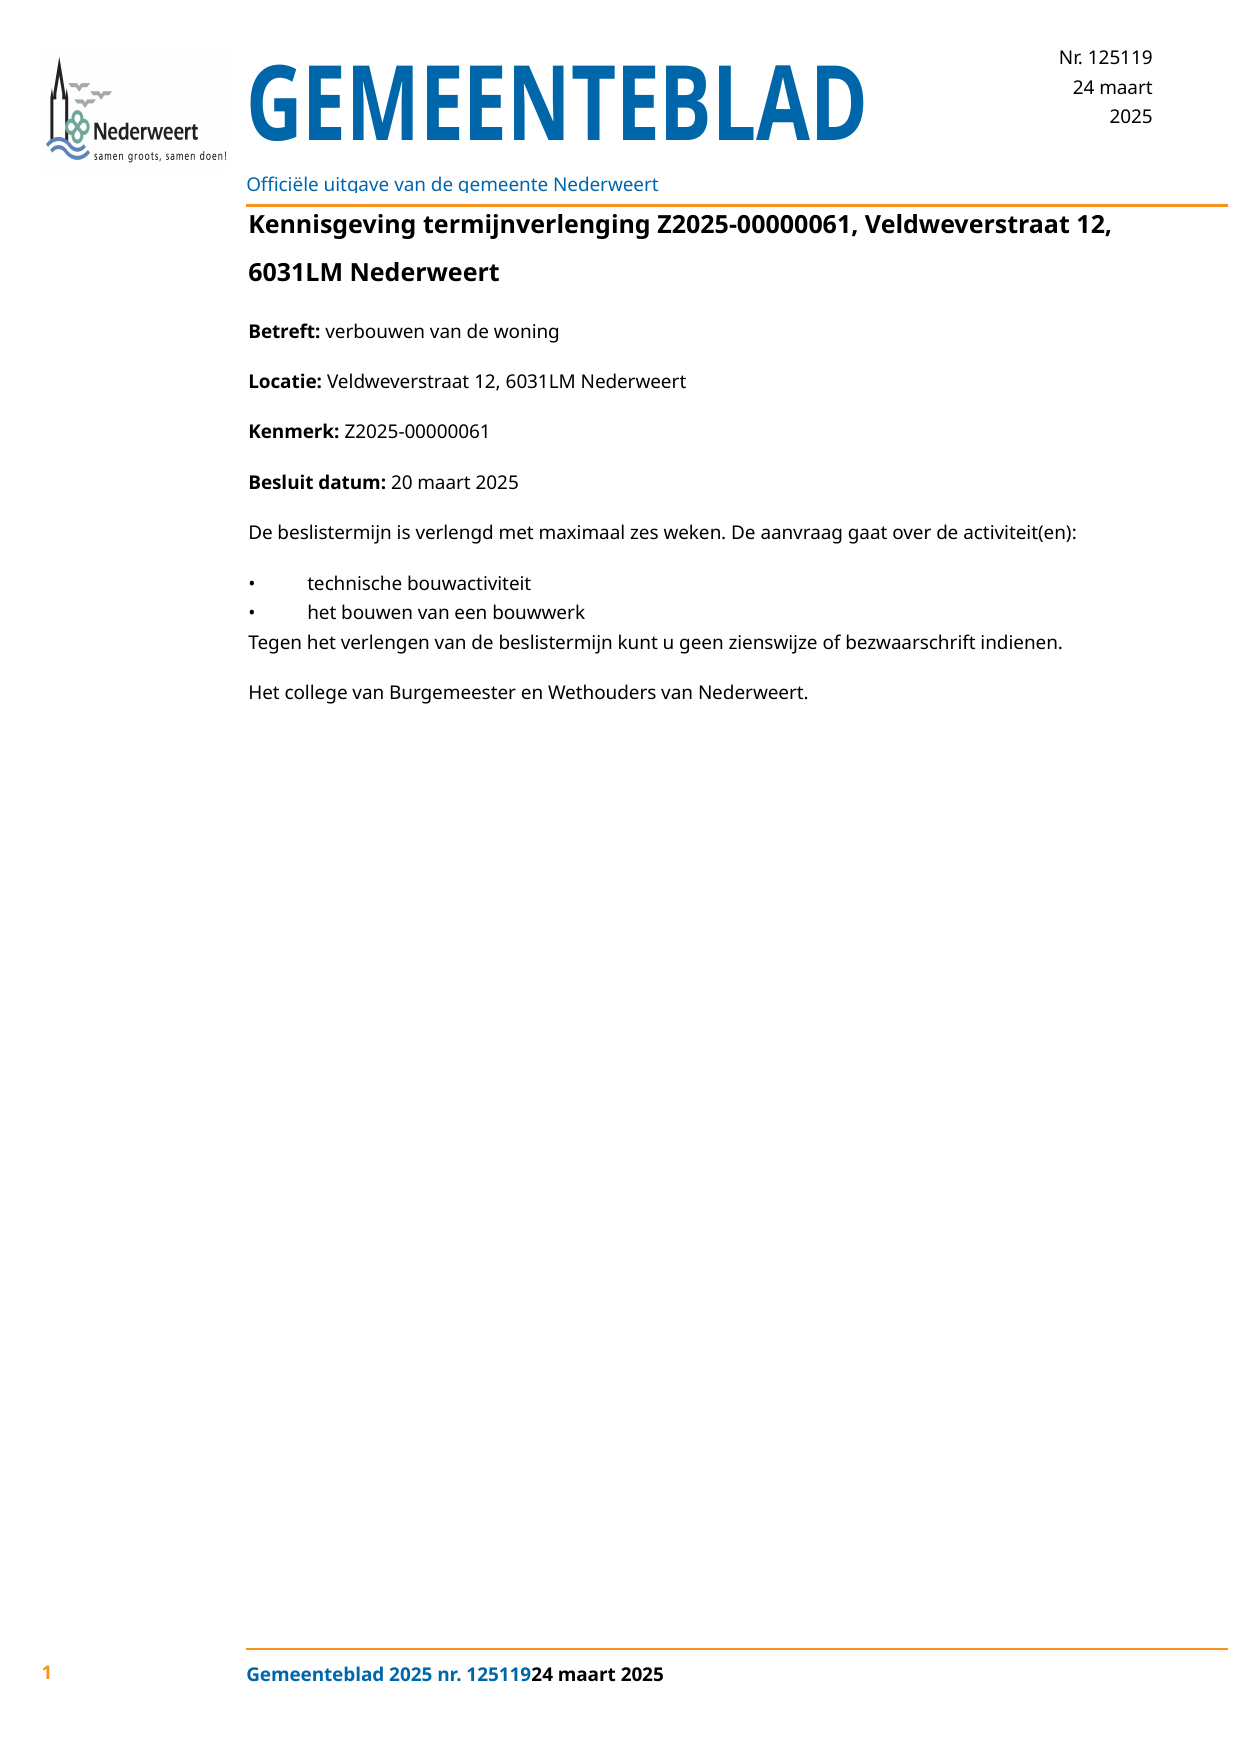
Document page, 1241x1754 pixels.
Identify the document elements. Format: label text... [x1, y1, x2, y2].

text De beslistermijn is verlengd met maximaal zes weken. De aanvraag gaat over de activiteit(en): [248, 519, 1152, 545]
list technische bouwactiviteit [248, 570, 1152, 596]
text Kennisgeving termijnverlenging Z2025-00000061, Veldweverstraat 12, 6031LM Nederweert [248, 207, 1152, 288]
text Locatie: Veldweverstraat 12, 6031LM Nederweert [248, 368, 1152, 394]
text Besluit datum: 20 maart 2025 [248, 469, 1152, 495]
list het bouwen van een bouwwerk [248, 599, 1152, 625]
text Tegen het verlengen van de beslistermijn kunt u geen zienswijze of bezwaarschrift indienen. [248, 629, 1152, 655]
text Het college van Burgemeester en Wethouders van Nederweert. [248, 679, 1152, 705]
text Kenmerk: Z2025-00000061 [248, 419, 1152, 444]
text Betreft: verbouwen van de woning [248, 318, 1152, 344]
picture [41, 47, 231, 172]
